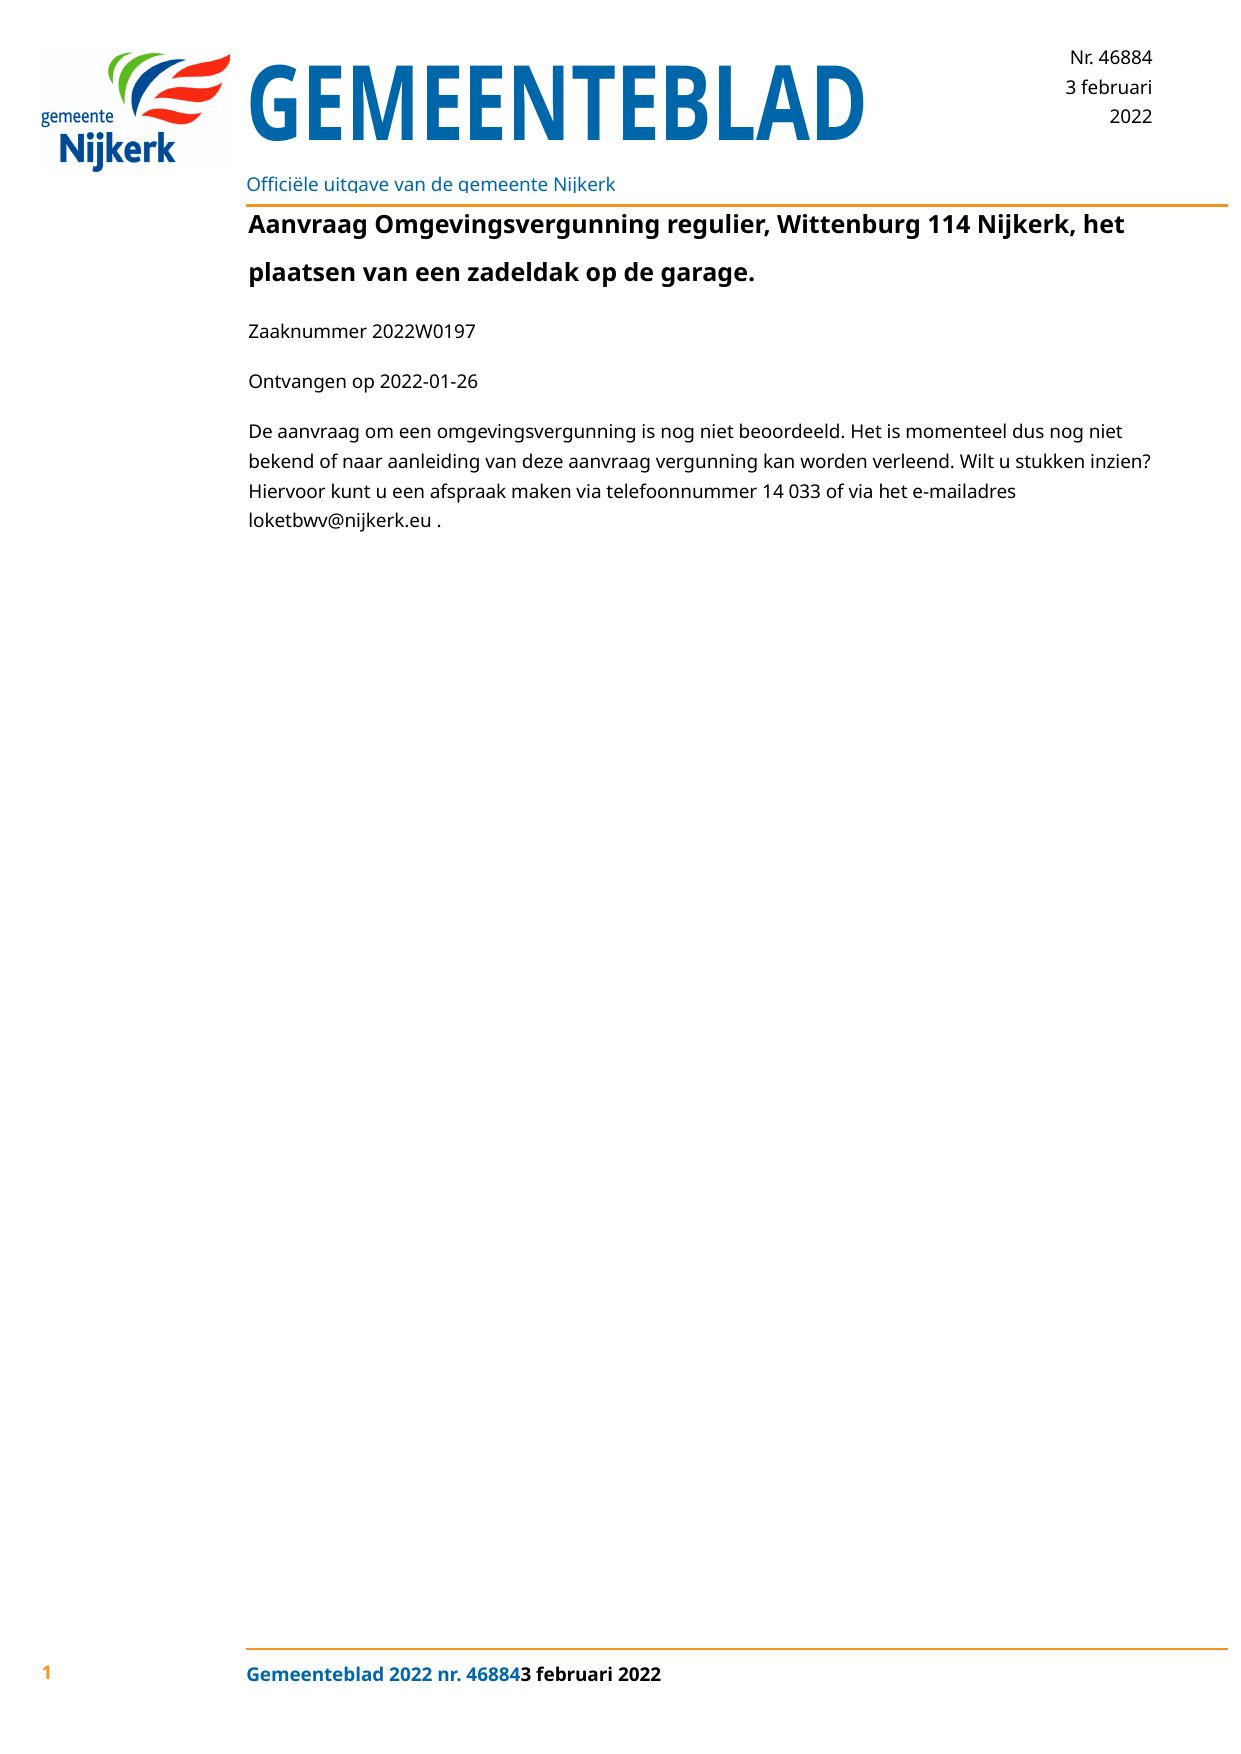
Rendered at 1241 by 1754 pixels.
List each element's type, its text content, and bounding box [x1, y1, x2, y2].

picture [41, 47, 231, 172]
text Aanvraag Omgevingsvergunning regulier, Wittenburg 114 Nijkerk, het plaatsen van een zadeldak op de garage. [248, 207, 1152, 288]
text De aanvraag om een omgevingsvergunning is nog niet beoordeeld. Het is momenteel dus nog niet bekend of naar aanleiding van deze aanvraag vergunning kan worden verleend. Wilt u stukken inzien? Hiervoor kunt u een afspraak maken via telefoonnummer 14 033 of via het e-mailadres loketbwv@nijkerk.eu . [248, 419, 1152, 533]
text Zaaknummer 2022W0197 [248, 318, 1152, 344]
text Ontvangen op 2022-01-26 [248, 368, 1152, 394]
